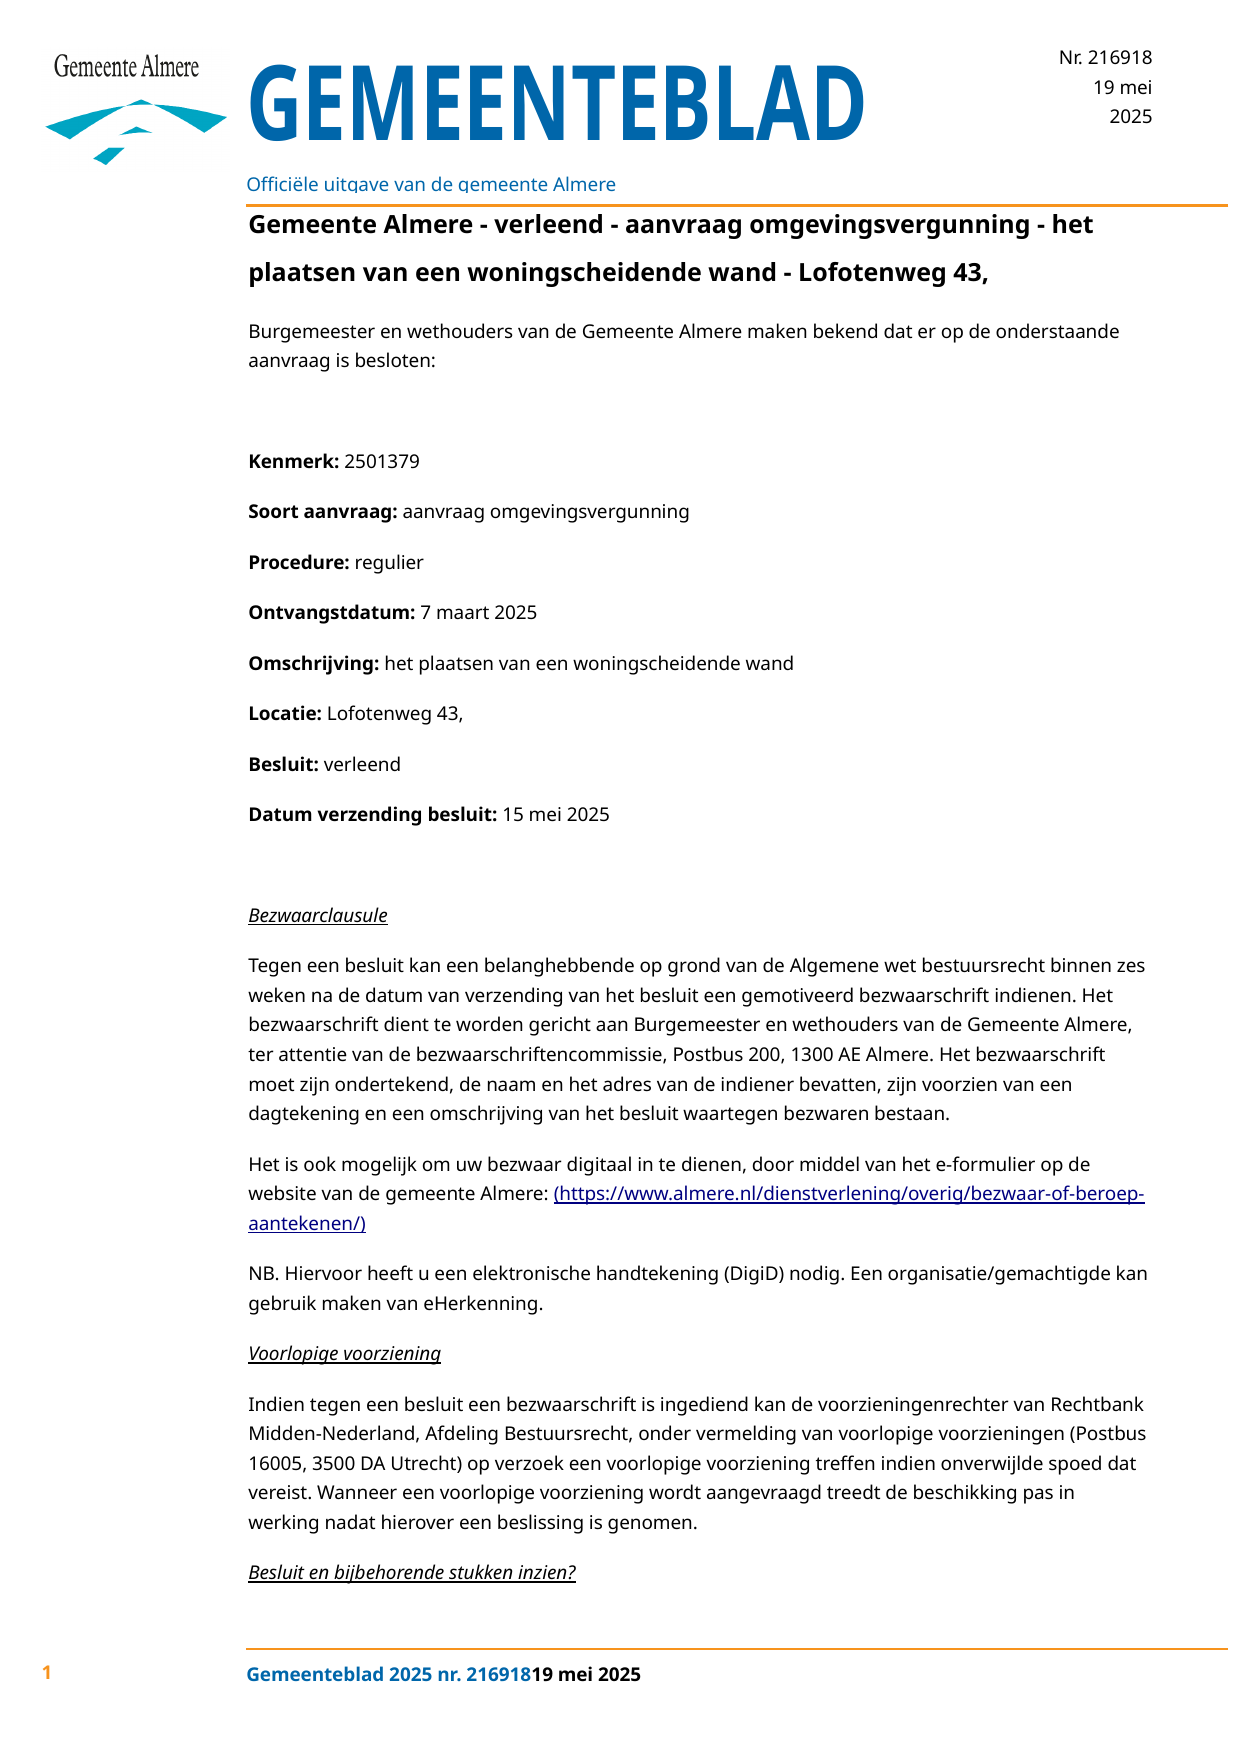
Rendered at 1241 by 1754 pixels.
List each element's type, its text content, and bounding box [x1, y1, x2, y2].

text Procedure: regulier [248, 549, 1152, 575]
text Omschrijving: het plaatsen van een woningscheidende wand [248, 650, 1152, 676]
text Indien tegen een besluit een bezwaarschrift is ingediend kan de voorzieningenrechter van Rechtbank Midden-Nederland, Afdeling Bestuursrecht, onder vermelding van voorlopige voorzieningen (Postbus 16005, 3500 DA Utrecht) op verzoek een voorlopige voorziening treffen indien onverwijlde spoed dat vereist. Wanneer een voorlopige voorziening wordt aangevraagd treedt de beschikking pas in werking nadat hierover een beslissing is genomen. [248, 1391, 1152, 1535]
text Ontvangstdatum: 7 maart 2025 [248, 599, 1152, 625]
text Bezwaarclausule [248, 902, 1152, 928]
text Besluit en bijbehorende stukken inzien? [248, 1559, 1152, 1585]
picture [41, 47, 231, 172]
text Gemeente Almere - verleend - aanvraag omgevingsvergunning - het plaatsen van een woningscheidende wand - Lofotenweg 43, [248, 207, 1152, 288]
text Datum verzending besluit: 15 mei 2025 [248, 801, 1152, 827]
text Tegen een besluit kan een belanghebbende op grond van de Algemene wet bestuursrecht binnen zes weken na de datum van verzending van het besluit een gemotiveerd bezwaarschrift indienen. Het bezwaarschrift dient te worden gericht aan Burgemeester en wethouders van de Gemeente Almere, ter attentie van de bezwaarschriftencommissie, Postbus 200, 1300 AE Almere. Het bezwaarschrift moet zijn ondertekend, de naam en het adres van de indiener bevatten, zijn voorzien van een dagtekening en een omschrijving van het besluit waartegen bezwaren bestaan. [248, 952, 1152, 1126]
text Besluit: verleend [248, 751, 1152, 777]
text Het is ook mogelijk om uw bezwaar digitaal in te dienen, door middel van het e-formulier op de website van de gemeente Almere: (https://www.almere.nl/dienstverlening/overig/bezwaar-of-beroep-aantekenen/) [248, 1151, 1152, 1236]
text Voorlopige voorziening [248, 1340, 1152, 1366]
text Burgemeester en wethouders van de Gemeente Almere maken bekend dat er op de onderstaande aanvraag is besloten: [248, 318, 1152, 373]
text Kenmerk: 2501379 [248, 448, 1152, 474]
text NB. Hiervoor heeft u een elektronische handtekening (DigiD) nodig. Een organisatie/gemachtigde kan gebruik maken van eHerkenning. [248, 1260, 1152, 1316]
text Locatie: Lofotenweg 43, [248, 700, 1152, 726]
text Soort aanvraag: aanvraag omgevingsvergunning [248, 499, 1152, 524]
